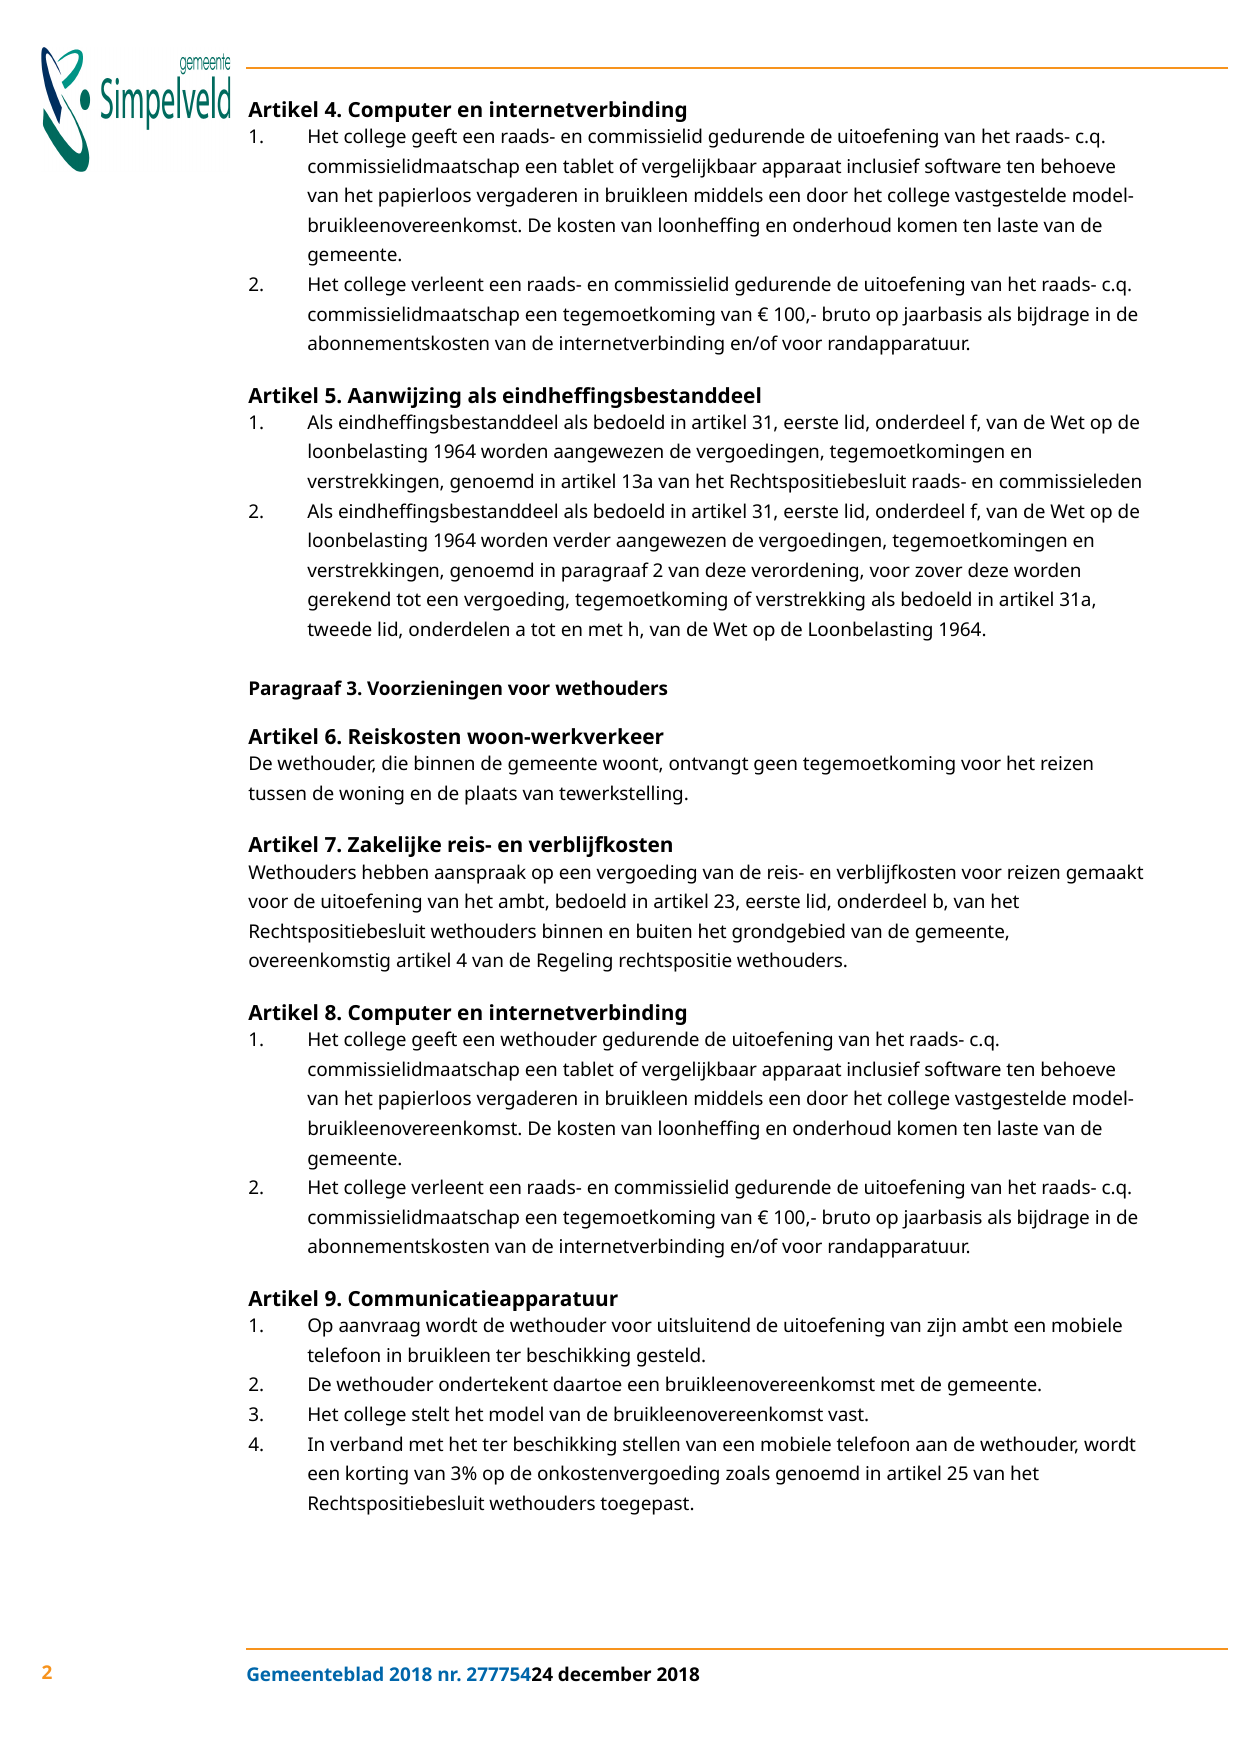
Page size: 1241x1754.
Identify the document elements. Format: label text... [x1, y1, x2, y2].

list Op aanvraag wordt de wethouder voor uitsluitend de uitoefening van zijn ambt een mobiele telefoon in bruikleen ter beschikking gesteld. [248, 1312, 1152, 1368]
picture [41, 47, 231, 172]
list Het college geeft een raads- en commissielid gedurende de uitoefening van het raads- c.q. commissielidmaatschap een tablet of vergelijkbaar apparaat inclusief software ten behoeve van het papierloos vergaderen in bruikleen middels een door het college vastgestelde model-bruikleenovereenkomst. De kosten van loonheffing en onderhoud komen ten laste van de gemeente. [248, 123, 1152, 267]
text Artikel 6. Reiskosten woon-werkverkeer [248, 722, 1152, 750]
list Het college verleent een raads- en commissielid gedurende de uitoefening van het raads- c.q. commissielidmaatschap een tegemoetkoming van € 100,- bruto op jaarbasis als bijdrage in de abonnementskosten van de internetverbinding en/of voor randapparatuur. [248, 271, 1152, 356]
text Artikel 8. Computer en internetverbinding [248, 998, 1152, 1026]
text Artikel 9. Communicatieapparatuur [248, 1284, 1152, 1312]
list Als eindheffingsbestanddeel als bedoeld in artikel 31, eerste lid, onderdeel f, van de Wet op de loonbelasting 1964 worden verder aangewezen de vergoedingen, tegemoetkomingen en verstrekkingen, genoemd in paragraaf 2 van deze verordening, voor zover deze worden gerekend tot een vergoeding, tegemoetkoming of verstrekking als bedoeld in artikel 31a, tweede lid, onderdelen a tot en met h, van de Wet op de Loonbelasting 1964. [248, 498, 1152, 642]
list Als eindheffingsbestanddeel als bedoeld in artikel 31, eerste lid, onderdeel f, van de Wet op de loonbelasting 1964 worden aangewezen de vergoedingen, tegemoetkomingen en verstrekkingen, genoemd in artikel 13a van het Rechtspositiebesluit raads- en commissieleden [248, 409, 1152, 494]
list In verband met het ter beschikking stellen van een mobiele telefoon aan de wethouder, wordt een korting van 3% op de onkostenvergoeding zoals genoemd in artikel 25 van het Rechtspositiebesluit wethouders toegepast. [248, 1431, 1152, 1516]
text De wethouder, die binnen de gemeente woont, ontvangt geen tegemoetkoming voor het reizen tussen de woning en de plaats van tewerkstelling. [248, 750, 1152, 806]
text Paragraaf 3. Voorzieningen voor wethouders [248, 675, 1152, 701]
text Artikel 4. Computer en internetverbinding [248, 95, 1152, 123]
list Het college verleent een raads- en commissielid gedurende de uitoefening van het raads- c.q. commissielidmaatschap een tegemoetkoming van € 100,- bruto op jaarbasis als bijdrage in de abonnementskosten van de internetverbinding en/of voor randapparatuur. [248, 1174, 1152, 1259]
list Het college geeft een wethouder gedurende de uitoefening van het raads- c.q. commissielidmaatschap een tablet of vergelijkbaar apparaat inclusief software ten behoeve van het papierloos vergaderen in bruikleen middels een door het college vastgestelde model-bruikleenovereenkomst. De kosten van loonheffing en onderhoud komen ten laste van de gemeente. [248, 1026, 1152, 1171]
list Het college stelt het model van de bruikleenovereenkomst vast. [248, 1401, 1152, 1427]
list De wethouder ondertekent daartoe een bruikleenovereenkomst met de gemeente. [248, 1372, 1152, 1397]
text Wethouders hebben aanspraak op een vergoeding van de reis- en verblijfkosten voor reizen gemaakt voor de uitoefening van het ambt, bedoeld in artikel 23, eerste lid, onderdeel b, van het Rechtspositiebesluit wethouders binnen en buiten het grondgebied van de gemeente, overeenkomstig artikel 4 van de Regeling rechtspositie wethouders. [248, 859, 1152, 973]
text Artikel 7. Zakelijke reis- en verblijfkosten [248, 830, 1152, 859]
text Artikel 5. Aanwijzing als eindheffingsbestanddeel [248, 381, 1152, 409]
